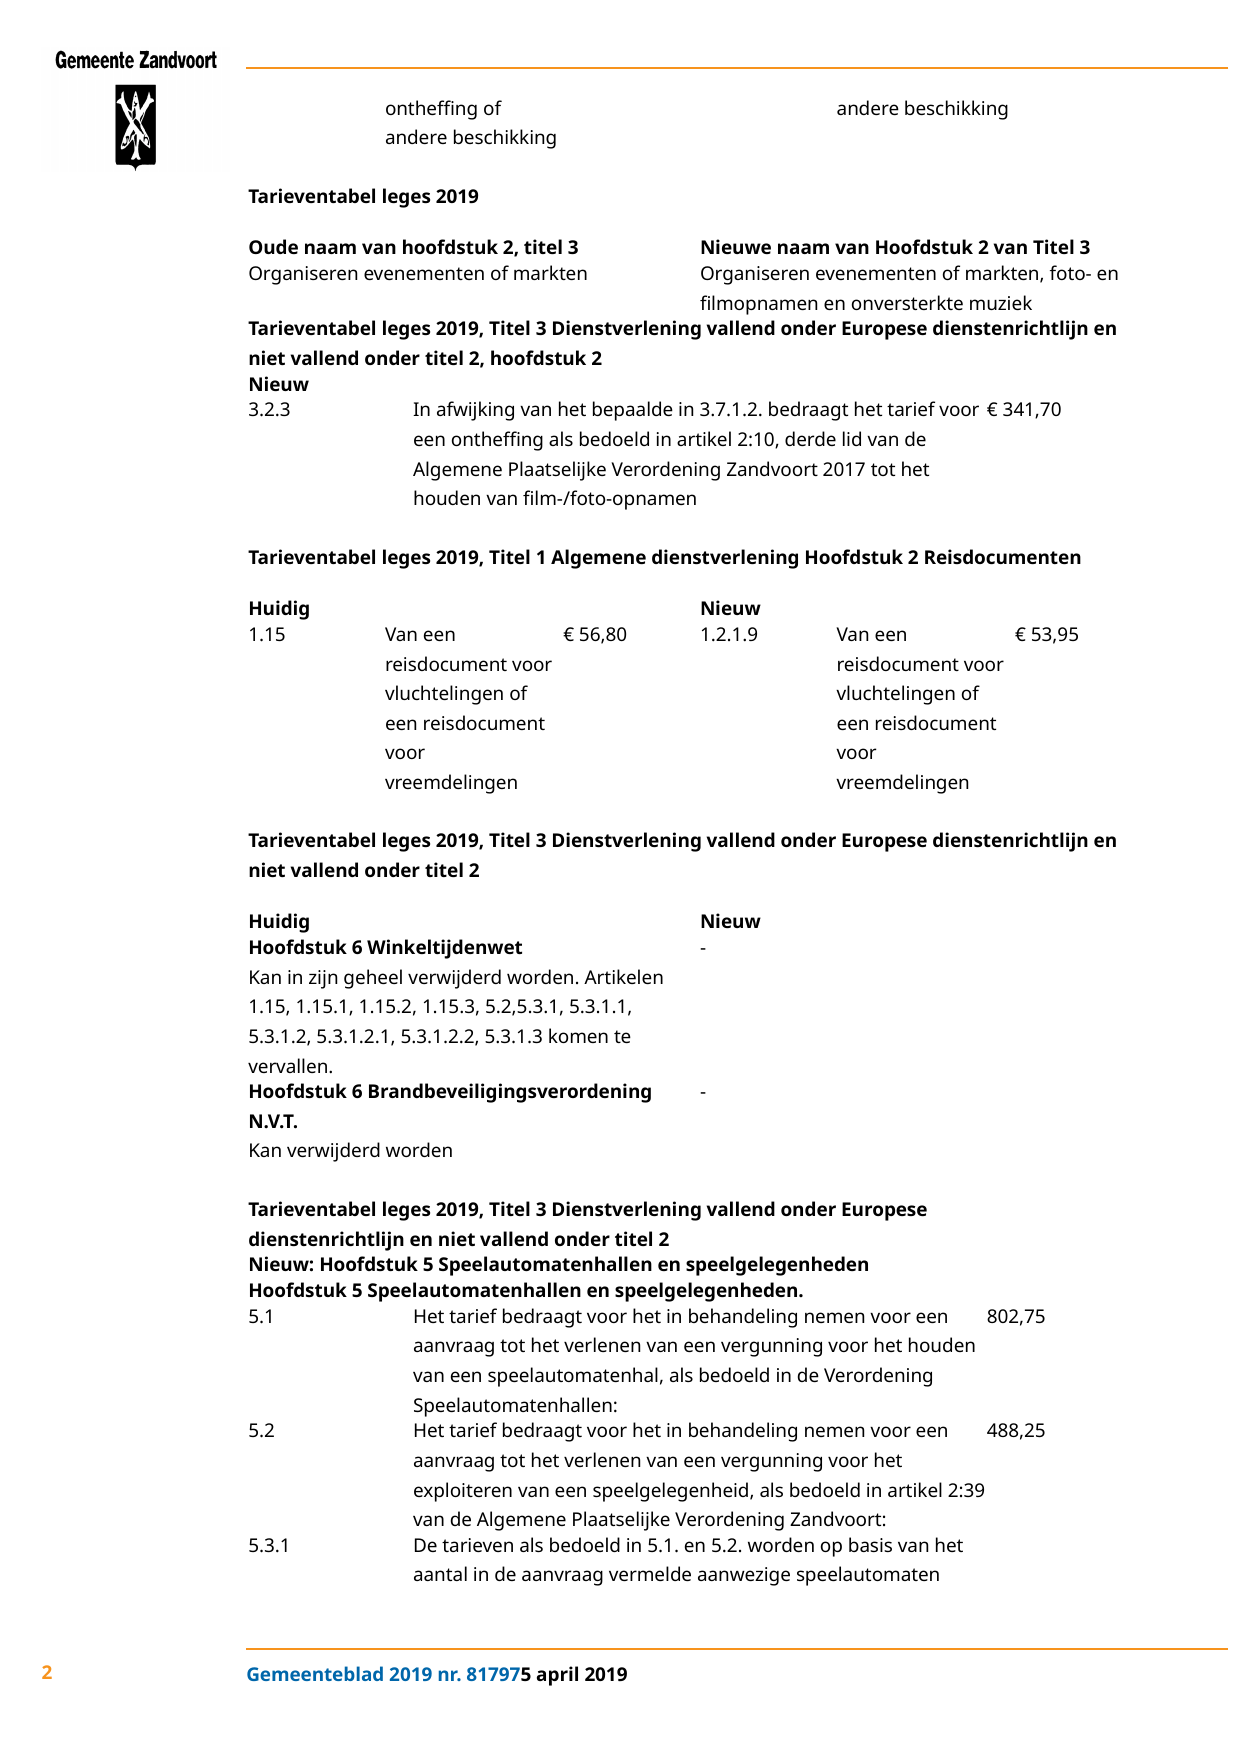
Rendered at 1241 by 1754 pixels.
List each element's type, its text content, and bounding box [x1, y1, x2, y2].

table_header Tarieventabel leges 2019, Titel 3 Dienstverlening vallend onder Europese dienstenrichtlijn en niet vallend onder titel 2 [248, 828, 1152, 883]
table_cell 488,25 [987, 1418, 1152, 1532]
table_cell [248, 209, 1152, 234]
table_cell De tarieven als bedoeld in 5.1. en 5.2. worden op basis van het aantal in de aanvraag vermelde aanwezige speelautomaten [413, 1532, 987, 1587]
table_header Tarieventabel leges 2019, Titel 3 Dienstverlening vallend onder Europese dienstenrichtlijn en niet vallend onder titel 2 [248, 1196, 987, 1252]
table_cell [987, 1252, 1152, 1277]
table_cell € 56,80 [563, 621, 700, 795]
table_cell [987, 1278, 1152, 1303]
table_cell Hoofdstuk 5 Speelautomatenhallen en speelgelegenheden. [248, 1278, 987, 1303]
table_cell Nieuw [248, 371, 1152, 397]
table_cell 802,75 [987, 1303, 1152, 1418]
table_cell Van een reisdocument voor vluchtelingen of een reisdocument voor vreemdelingen [385, 621, 563, 795]
table_cell 5.3.1 [248, 1532, 413, 1587]
table_cell Nieuw [700, 909, 1152, 934]
table_cell [700, 95, 836, 150]
table_cell Hoofdstuk 6 Brandbeveiligingsverordening N.V.T. Kan verwijderd worden [248, 1079, 700, 1163]
table_cell Het tarief bedraagt voor het in behandeling nemen voor een aanvraag tot het verlenen van een vergunning voor het houden van een speelautomatenhal, als bedoeld in de Verordening Speelautomatenhallen: [413, 1303, 987, 1418]
table_cell [1015, 95, 1152, 150]
picture [41, 47, 231, 172]
table_cell 5.2 [248, 1418, 413, 1532]
table_cell [248, 883, 1152, 909]
table_cell Nieuw [700, 595, 1152, 621]
table_cell Huidig [248, 595, 700, 621]
table_cell 3.2.3 [248, 397, 413, 511]
table_cell Oude naam van hoofdstuk 2, titel 3 [248, 235, 700, 260]
table_cell Nieuwe naam van Hoofdstuk 2 van Titel 3 [700, 235, 1152, 260]
table_cell Huidig [248, 909, 700, 934]
table_cell [248, 95, 385, 150]
table_cell Organiseren evenementen of markten [248, 260, 700, 316]
table_cell 1.2.1.9 [700, 621, 836, 795]
table_cell € 53,95 [1015, 621, 1152, 795]
table_cell [248, 570, 1152, 595]
table_cell - [700, 935, 1152, 1078]
table_cell Organiseren evenementen of markten, foto- en filmopnamen en onversterkte muziek [700, 260, 1152, 316]
table_cell Tarieventabel leges 2019, Titel 3 Dienstverlening vallend onder Europese dienstenrichtlijn en niet vallend onder titel 2, hoofdstuk 2 [248, 316, 1152, 371]
table_cell Van een reisdocument voor vluchtelingen of een reisdocument voor vreemdelingen [836, 621, 1015, 795]
table_cell 5.1 [248, 1303, 413, 1418]
table_header [987, 1196, 1152, 1252]
table_cell ontheffing of andere beschikking [385, 95, 563, 150]
table_cell andere beschikking [836, 95, 1015, 150]
table_cell In afwijking van het bepaalde in 3.7.1.2. bedraagt het tarief voor een ontheffing als bedoeld in artikel 2:10, derde lid van de Algemene Plaatselijke Verordening Zandvoort 2017 tot het houden van film-/foto-opnamen [413, 397, 987, 511]
table_cell € 341,70 [987, 397, 1152, 511]
table_cell Hoofdstuk 6 Winkeltijdenwet Kan in zijn geheel verwijderd worden. Artikelen 1.15, 1.15.1, 1.15.2, 1.15.3, 5.2,5.3.1, 5.3.1.1, 5.3.1.2, 5.3.1.2.1, 5.3.1.2.2, 5.3.1.3 komen te vervallen. [248, 935, 700, 1078]
table_header Tarieventabel leges 2019 [248, 183, 1152, 209]
table_cell [563, 95, 700, 150]
table_cell [987, 1532, 1152, 1587]
table_header Tarieventabel leges 2019, Titel 1 Algemene dienstverlening Hoofdstuk 2 Reisdocumenten [248, 544, 1152, 570]
table_cell Het tarief bedraagt voor het in behandeling nemen voor een aanvraag tot het verlenen van een vergunning voor het exploiteren van een speelgelegenheid, als bedoeld in artikel 2:39 van de Algemene Plaatselijke Verordening Zandvoort: [413, 1418, 987, 1532]
table_cell - [700, 1079, 1152, 1163]
table_cell Nieuw: Hoofdstuk 5 Speelautomatenhallen en speelgelegenheden [248, 1252, 987, 1277]
table_cell 1.15 [248, 621, 385, 795]
